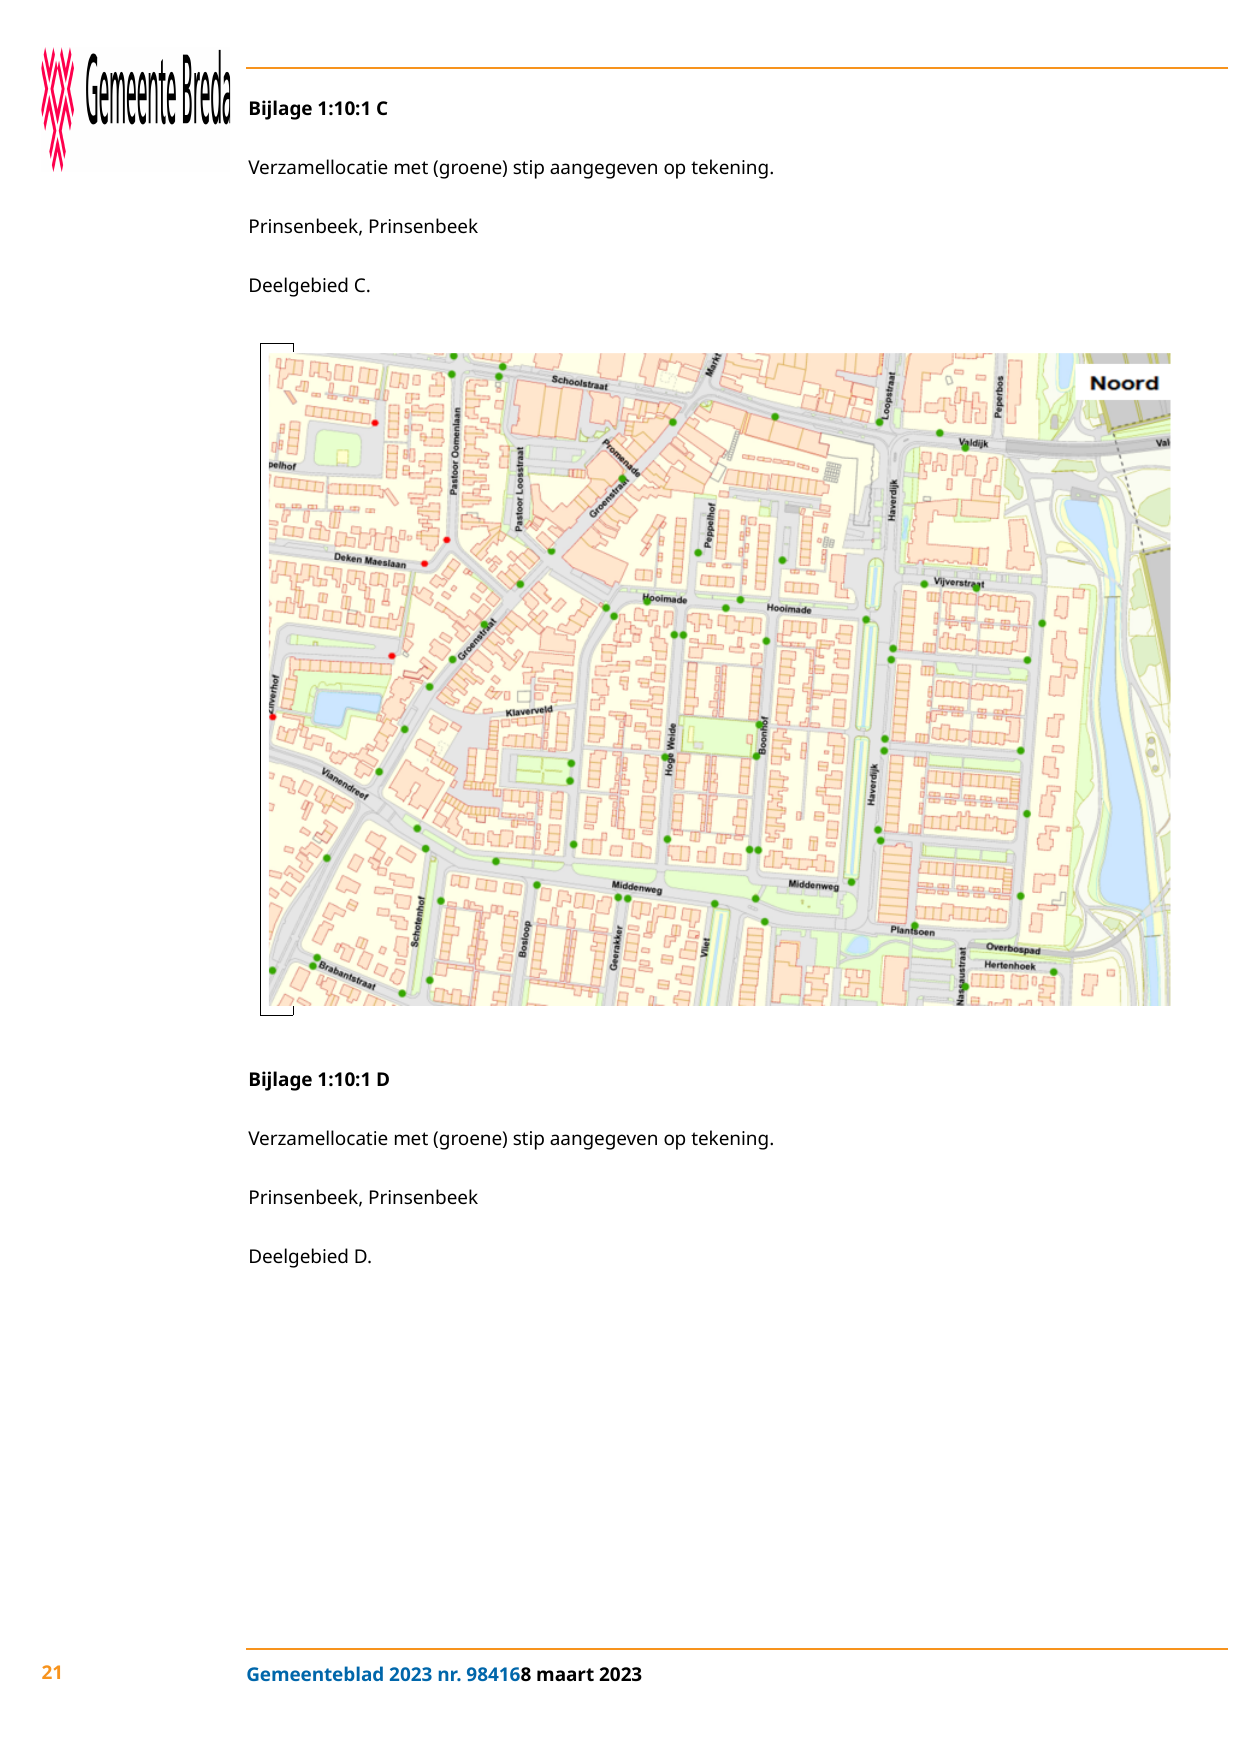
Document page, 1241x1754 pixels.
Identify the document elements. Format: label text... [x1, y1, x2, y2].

text Prinsenbeek, Prinsenbeek [248, 1184, 1152, 1210]
text Prinsenbeek, Prinsenbeek [248, 213, 1152, 239]
picture [268, 352, 1173, 1006]
text Bijlage 1:10:1 D [248, 1066, 1152, 1091]
text Bijlage 1:10:1 C [248, 95, 1152, 121]
text Verzamellocatie met (groene) stip aangegeven op tekening. [248, 154, 1152, 180]
text Deelgebied D. [248, 1243, 1152, 1269]
text Deelgebied C. [248, 272, 1152, 298]
text Verzamellocatie met (groene) stip aangegeven op tekening. [248, 1125, 1152, 1151]
picture [41, 47, 231, 172]
